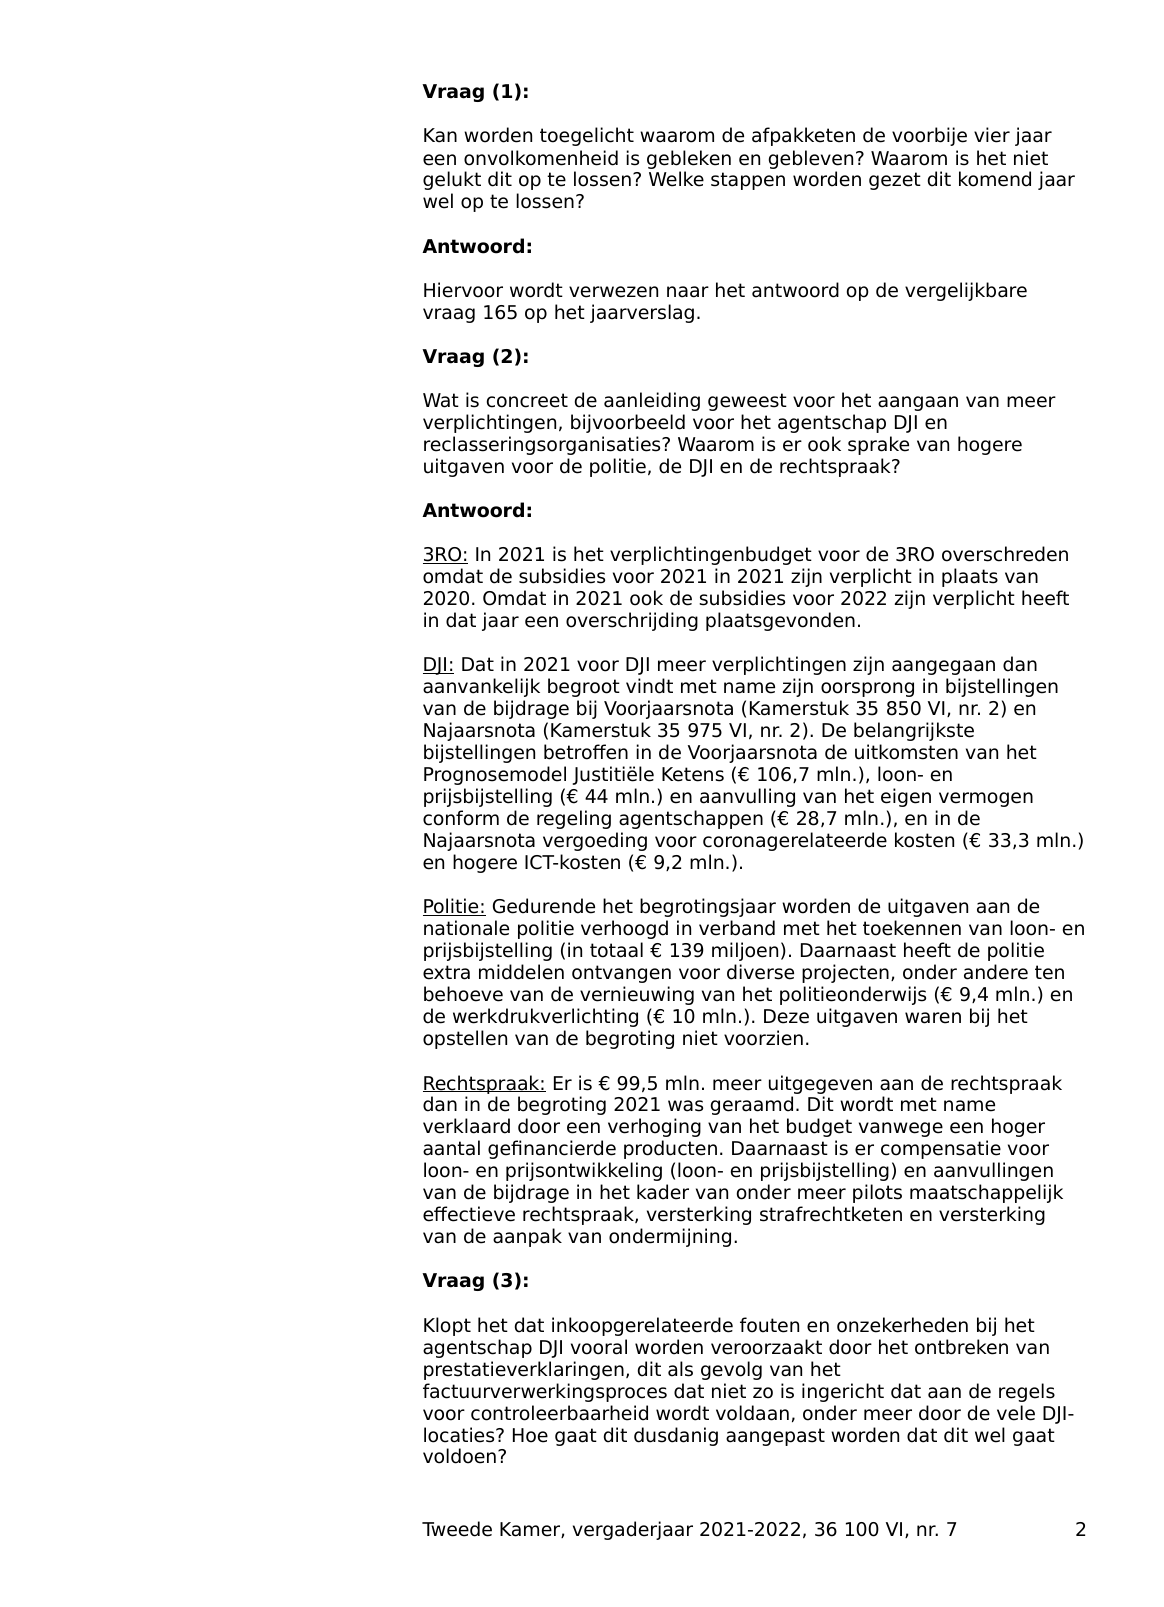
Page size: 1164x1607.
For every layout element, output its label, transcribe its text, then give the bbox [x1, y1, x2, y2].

subtitle Vraag (1): [422, 81, 1087, 103]
text Wat is concreet de aanleiding geweest voor het aangaan van meer verplichtingen, bijvoorbeeld voor het agentschap DJI en reclasseringsorganisaties? Waarom is er ook sprake van hogere uitgaven voor de politie, de DJI en de rechtspraak? [422, 390, 1087, 478]
subtitle Vraag (2): [422, 346, 1087, 368]
text DJI: Dat in 2021 voor DJI meer verplichtingen zijn aangegaan dan aanvankelijk begroot vindt met name zijn oorsprong in bijstellingen van de bijdrage bij Voorjaarsnota (Kamerstuk 35 850 VI, nr. 2) en Najaarsnota (Kamerstuk 35 975 VI, nr. 2). De belangrijkste bijstellingen betroffen in de Voorjaarsnota de uitkomsten van het Prognosemodel Justitiële Ketens (€ 106,7 mln.), loon- en prijsbijstelling (€ 44 mln.) en aanvulling van het eigen vermogen conform de regeling agentschappen (€ 28,7 mln.), en in de Najaarsnota vergoeding voor coronagerelateerde kosten (€ 33,3 mln.) en hogere ICT-kosten (€ 9,2 mln.). [422, 654, 1087, 874]
text Politie: Gedurende het begrotingsjaar worden de uitgaven aan de nationale politie verhoogd in verband met het toekennen van loon- en prijsbijstelling (in totaal € 139 miljoen). Daarnaast heeft de politie extra middelen ontvangen voor diverse projecten, onder andere ten behoeve van de vernieuwing van het politieonderwijs (€ 9,4 mln.) en de werkdrukverlichting (€ 10 mln.). Deze uitgaven waren bij het opstellen van de begroting niet voorzien. [422, 896, 1087, 1050]
text Klopt het dat inkoopgerelateerde fouten en onzekerheden bij het agentschap DJI vooral worden veroorzaakt door het ontbreken van prestatieverklaringen, dit als gevolg van het factuurverwerkingsproces dat niet zo is ingericht dat aan de regels voor controleerbaarheid wordt voldaan, onder meer door de vele DJI-locaties? Hoe gaat dit dusdanig aangepast worden dat dit wel gaat voldoen? [422, 1314, 1087, 1468]
text Hiervoor wordt verwezen naar het antwoord op de vergelijkbare vraag 165 op het jaarverslag. [422, 280, 1087, 324]
text 3RO: In 2021 is het verplichtingenbudget voor de 3RO overschreden omdat de subsidies voor 2021 in 2021 zijn verplicht in plaats van 2020. Omdat in 2021 ook de subsidies voor 2022 zijn verplicht heeft in dat jaar een overschrijding plaatsgevonden. [422, 544, 1087, 632]
subtitle Vraag (3): [422, 1270, 1087, 1292]
subtitle Antwoord: [422, 236, 1087, 257]
text Rechtspraak: Er is € 99,5 mln. meer uitgegeven aan de rechtspraak dan in de begroting 2021 was geraamd. Dit wordt met name verklaard door een verhoging van het budget vanwege een hoger aantal gefinancierde producten. Daarnaast is er compensatie voor loon- en prijsontwikkeling (loon- en prijsbijstelling) en aanvullingen van de bijdrage in het kader van onder meer pilots maatschappelijk effectieve rechtspraak, versterking strafrechtketen en versterking van de aanpak van ondermijning. [422, 1072, 1087, 1248]
subtitle Antwoord: [422, 500, 1087, 522]
text Kan worden toegelicht waarom de afpakketen de voorbije vier jaar een onvolkomenheid is gebleken en gebleven? Waarom is het niet gelukt dit op te lossen? Welke stappen worden gezet dit komend jaar wel op te lossen? [422, 125, 1087, 213]
